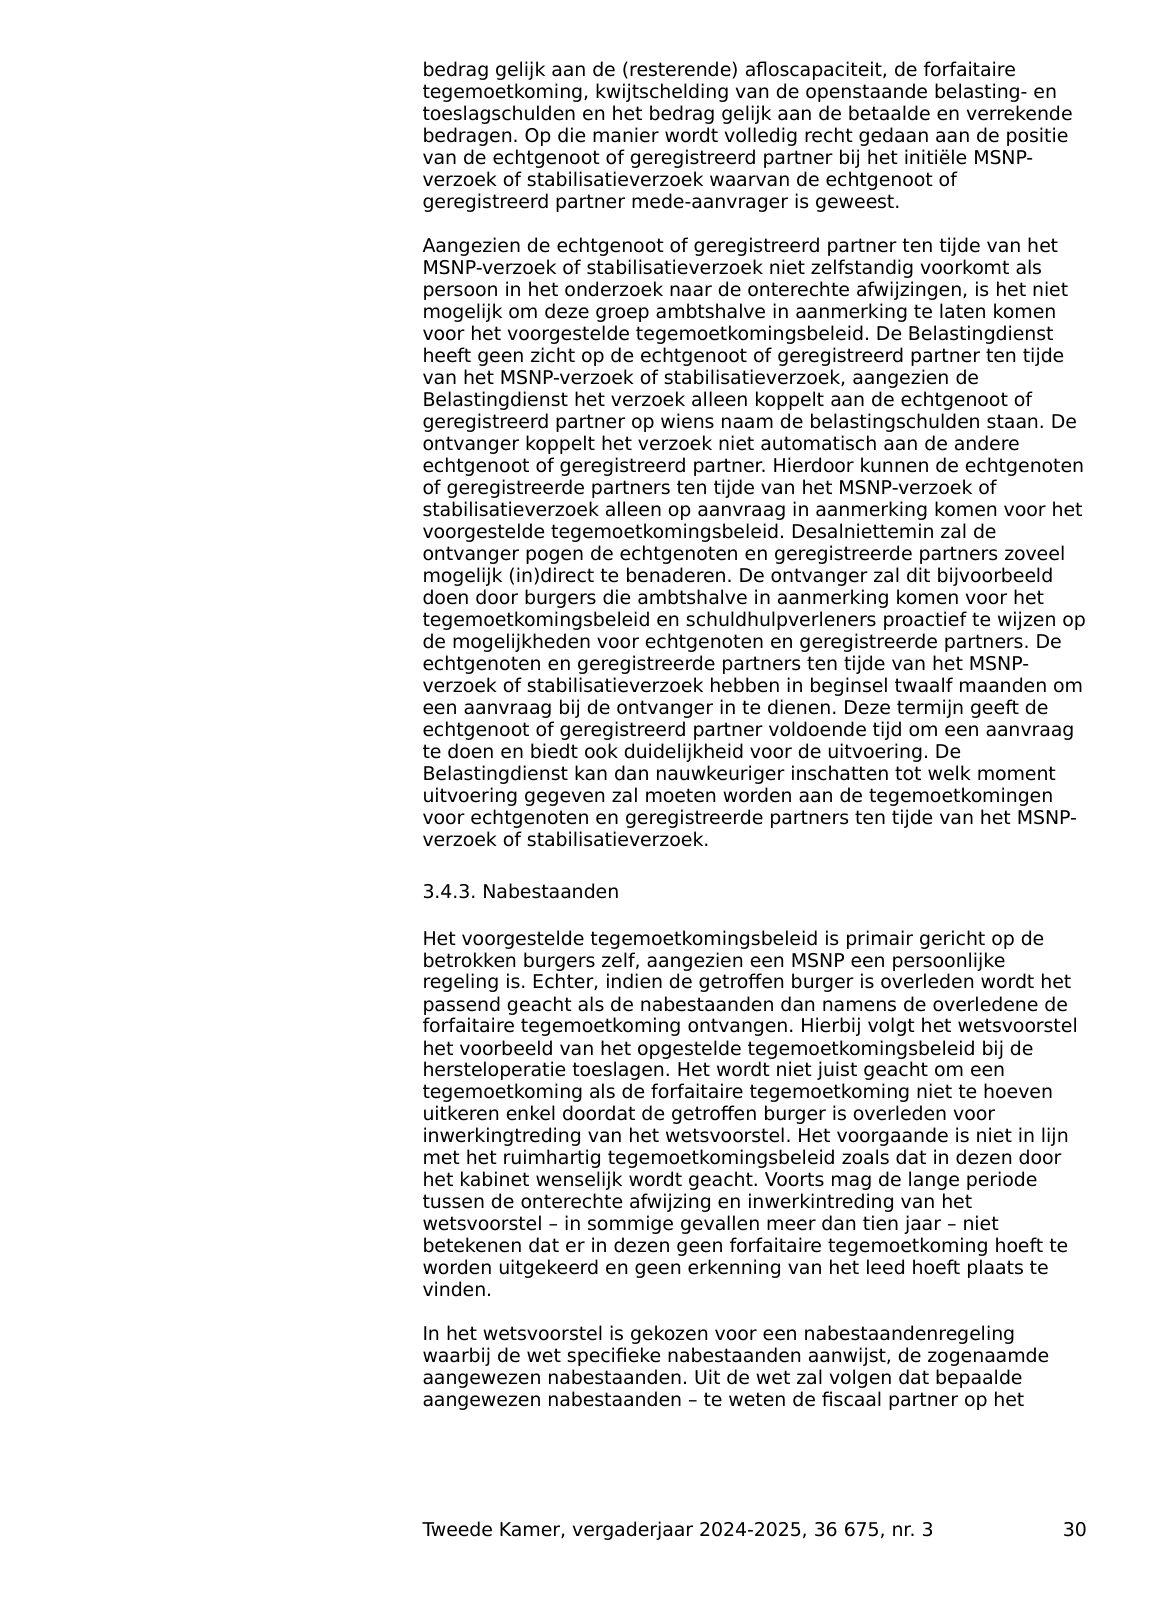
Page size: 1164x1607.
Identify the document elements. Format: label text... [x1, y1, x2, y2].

text bedrag gelijk aan de (resterende) afloscapaciteit, de forfaitaire tegemoetkoming, kwijtschelding van de openstaande belasting- en toeslagschulden en het bedrag gelijk aan de betaalde en verrekende bedragen. Op die manier wordt volledig recht gedaan aan de positie van de echtgenoot of geregistreerd partner bij het initiële MSNP-verzoek of stabilisatieverzoek waarvan de echtgenoot of geregistreerd partner mede-aanvrager is geweest. [422, 59, 1087, 213]
text Aangezien de echtgenoot of geregistreerd partner ten tijde van het MSNP-verzoek of stabilisatieverzoek niet zelfstandig voorkomt als persoon in het onderzoek naar de onterechte afwijzingen, is het niet mogelijk om deze groep ambtshalve in aanmerking te laten komen voor het voorgestelde tegemoetkomingsbeleid. De Belastingdienst heeft geen zicht op de echtgenoot of geregistreerd partner ten tijde van het MSNP-verzoek of stabilisatieverzoek, aangezien de Belastingdienst het verzoek alleen koppelt aan de echtgenoot of geregistreerd partner op wiens naam de belastingschulden staan. De ontvanger koppelt het verzoek niet automatisch aan de andere echtgenoot of geregistreerd partner. Hierdoor kunnen de echtgenoten of geregistreerde partners ten tijde van het MSNP-verzoek of stabilisatieverzoek alleen op aanvraag in aanmerking komen voor het voorgestelde tegemoetkomingsbeleid. Desalniettemin zal de ontvanger pogen de echtgenoten en geregistreerde partners zoveel mogelijk (in)direct te benaderen. De ontvanger zal dit bijvoorbeeld doen door burgers die ambtshalve in aanmerking komen voor het tegemoetkomingsbeleid en schuldhulpverleners proactief te wijzen op de mogelijkheden voor echtgenoten en geregistreerde partners. De echtgenoten en geregistreerde partners ten tijde van het MSNP-verzoek of stabilisatieverzoek hebben in beginsel twaalf maanden om een aanvraag bij de ontvanger in te dienen. Deze termijn geeft de echtgenoot of geregistreerd partner voldoende tijd om een aanvraag te doen en biedt ook duidelijkheid voor de uitvoering. De Belastingdienst kan dan nauwkeuriger inschatten tot welk moment uitvoering gegeven zal moeten worden aan de tegemoetkomingen voor echtgenoten en geregistreerde partners ten tijde van het MSNP-verzoek of stabilisatieverzoek. [422, 235, 1087, 851]
subtitle 3.4.3. Nabestaanden [422, 881, 1087, 902]
text Het voorgestelde tegemoetkomingsbeleid is primair gericht op de betrokken burgers zelf, aangezien een MSNP een persoonlijke regeling is. Echter, indien de getroffen burger is overleden wordt het passend geacht als de nabestaanden dan namens de overledene de forfaitaire tegemoetkoming ontvangen. Hierbij volgt het wetsvoorstel het voorbeeld van het opgestelde tegemoetkomingsbeleid bij de hersteloperatie toeslagen. Het wordt niet juist geacht om een tegemoetkoming als de forfaitaire tegemoetkoming niet te hoeven uitkeren enkel doordat de getroffen burger is overleden voor inwerkingtreding van het wetsvoorstel. Het voorgaande is niet in lijn met het ruimhartig tegemoetkomingsbeleid zoals dat in dezen door het kabinet wenselijk wordt geacht. Voorts mag de lange periode tussen de onterechte afwijzing en inwerkintreding van het wetsvoorstel – in sommige gevallen meer dan tien jaar – niet betekenen dat er in dezen geen forfaitaire tegemoetkoming hoeft te worden uitgekeerd en geen erkenning van het leed hoeft plaats te vinden. [422, 927, 1087, 1301]
text In het wetsvoorstel is gekozen voor een nabestaandenregeling waarbij de wet specifieke nabestaanden aanwijst, de zogenaamde aangewezen nabestaanden. Uit de wet zal volgen dat bepaalde aangewezen nabestaanden – te weten de fiscaal partner op het [422, 1323, 1087, 1411]
